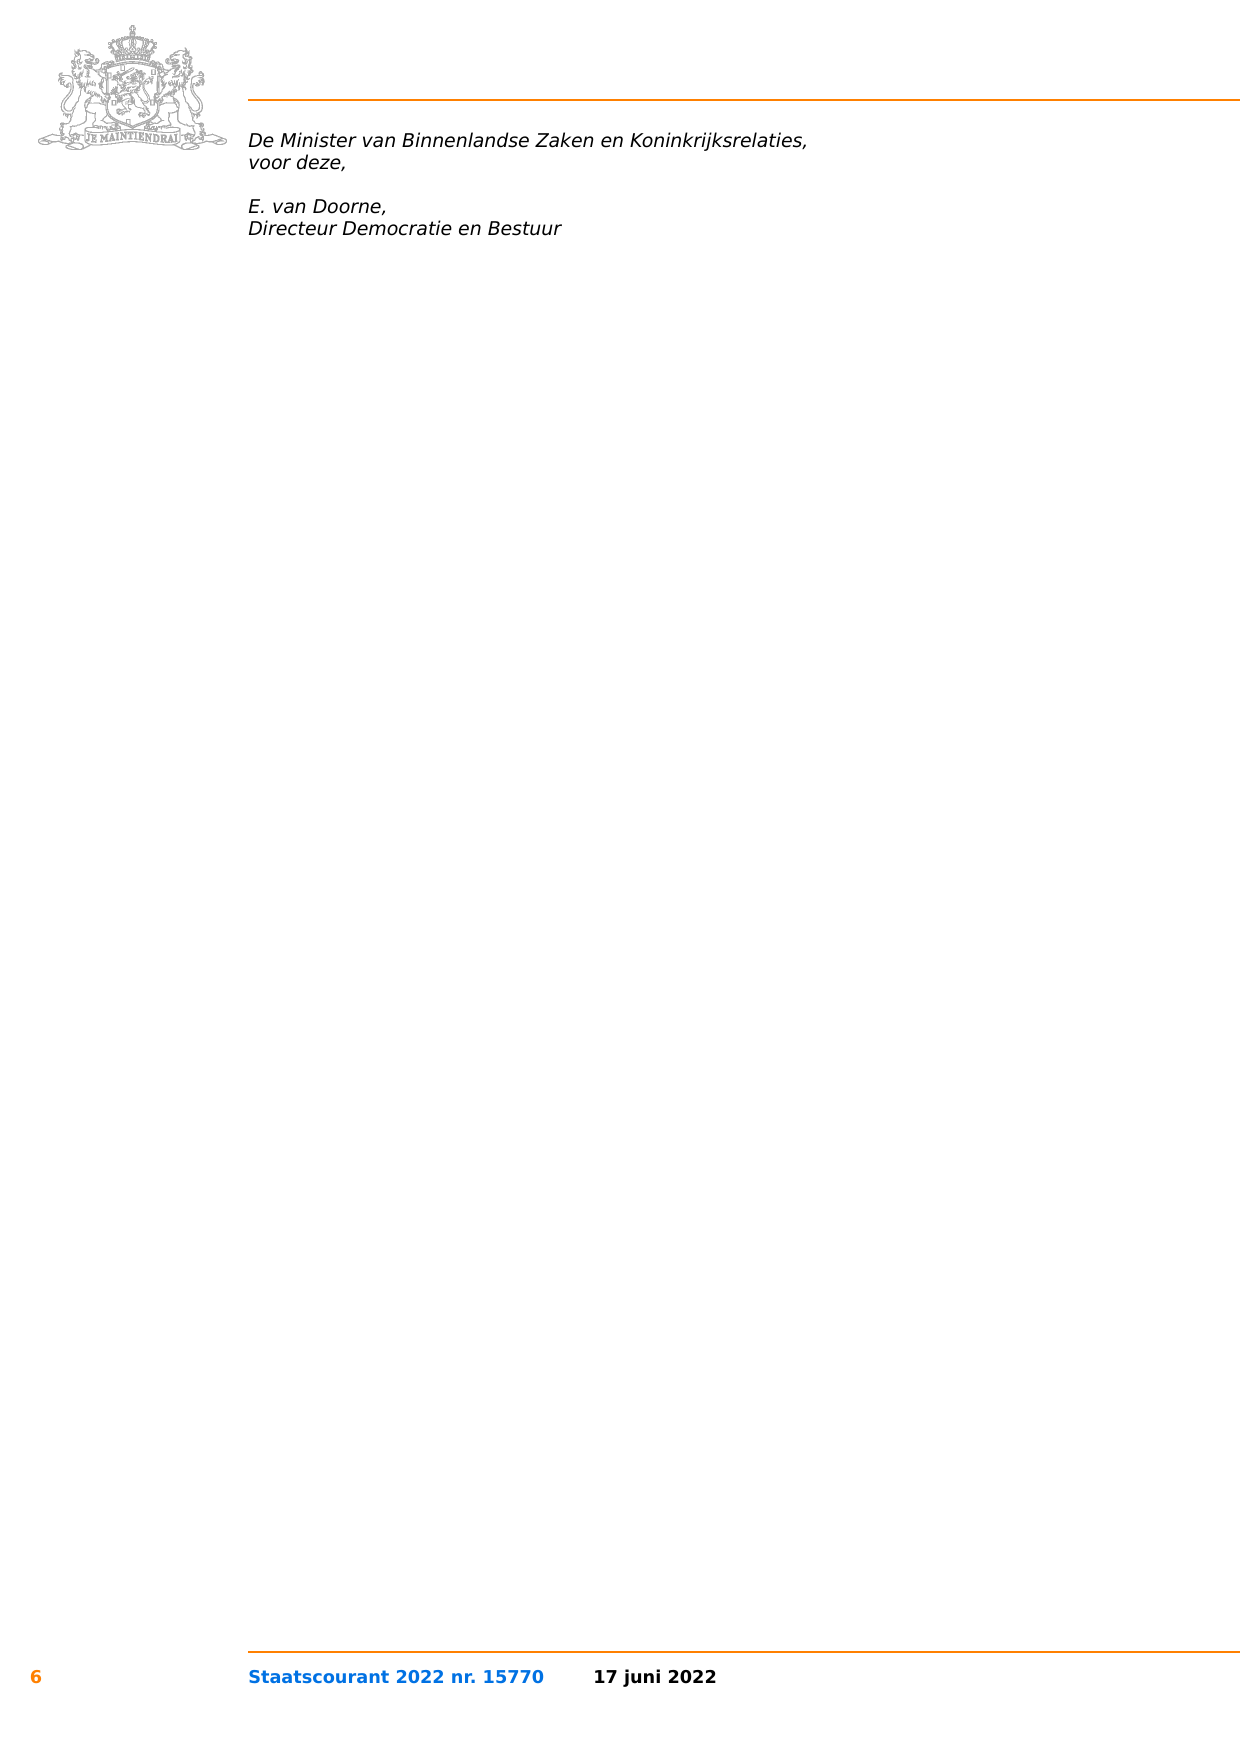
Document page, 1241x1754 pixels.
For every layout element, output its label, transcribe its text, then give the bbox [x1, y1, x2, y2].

text De Minister van Binnenlandse Zaken en Koninkrijksrelaties, voor deze, E. van Doorne, Directeur Democratie en Bestuur [248, 130, 1163, 240]
picture [38, 25, 227, 150]
